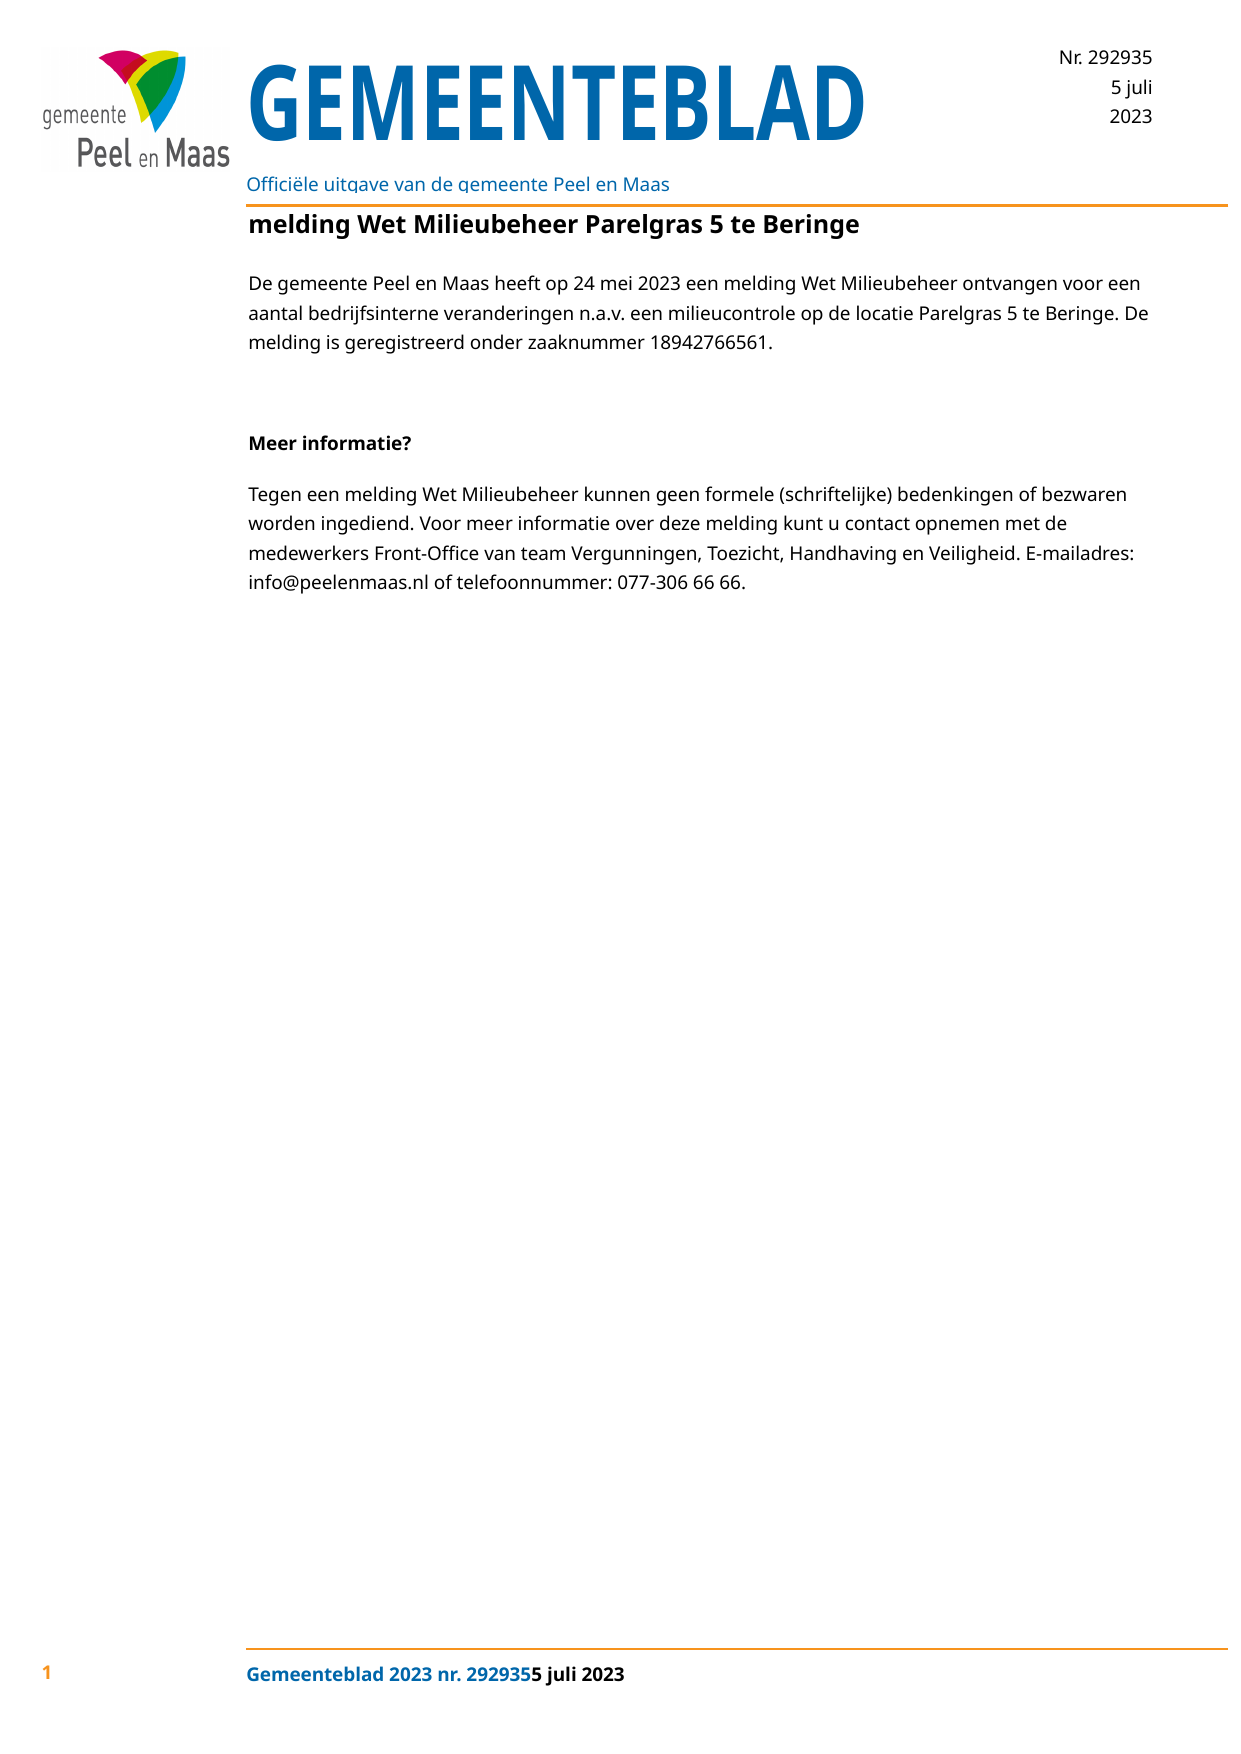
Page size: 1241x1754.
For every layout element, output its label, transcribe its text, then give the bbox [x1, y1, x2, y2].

picture [41, 47, 231, 172]
text De gemeente Peel en Maas heeft op 24 mei 2023 een melding Wet Milieubeheer ontvangen voor een aantal bedrijfsinterne veranderingen n.a.v. een milieucontrole op de locatie Parelgras 5 te Beringe. De melding is geregistreerd onder zaaknummer 18942766561. [248, 270, 1152, 355]
text Tegen een melding Wet Milieubeheer kunnen geen formele (schriftelijke) bedenkingen of bezwaren worden ingediend. Voor meer informatie over deze melding kunt u contact opnemen met de medewerkers Front-Office van team Vergunningen, Toezicht, Handhaving en Veiligheid. E-mailadres: info@peelenmaas.nl of telefoonnummer: 077-306 66 66. [248, 481, 1152, 595]
text melding Wet Milieubeheer Parelgras 5 te Beringe [248, 207, 1152, 241]
text Meer informatie? [248, 430, 1152, 456]
